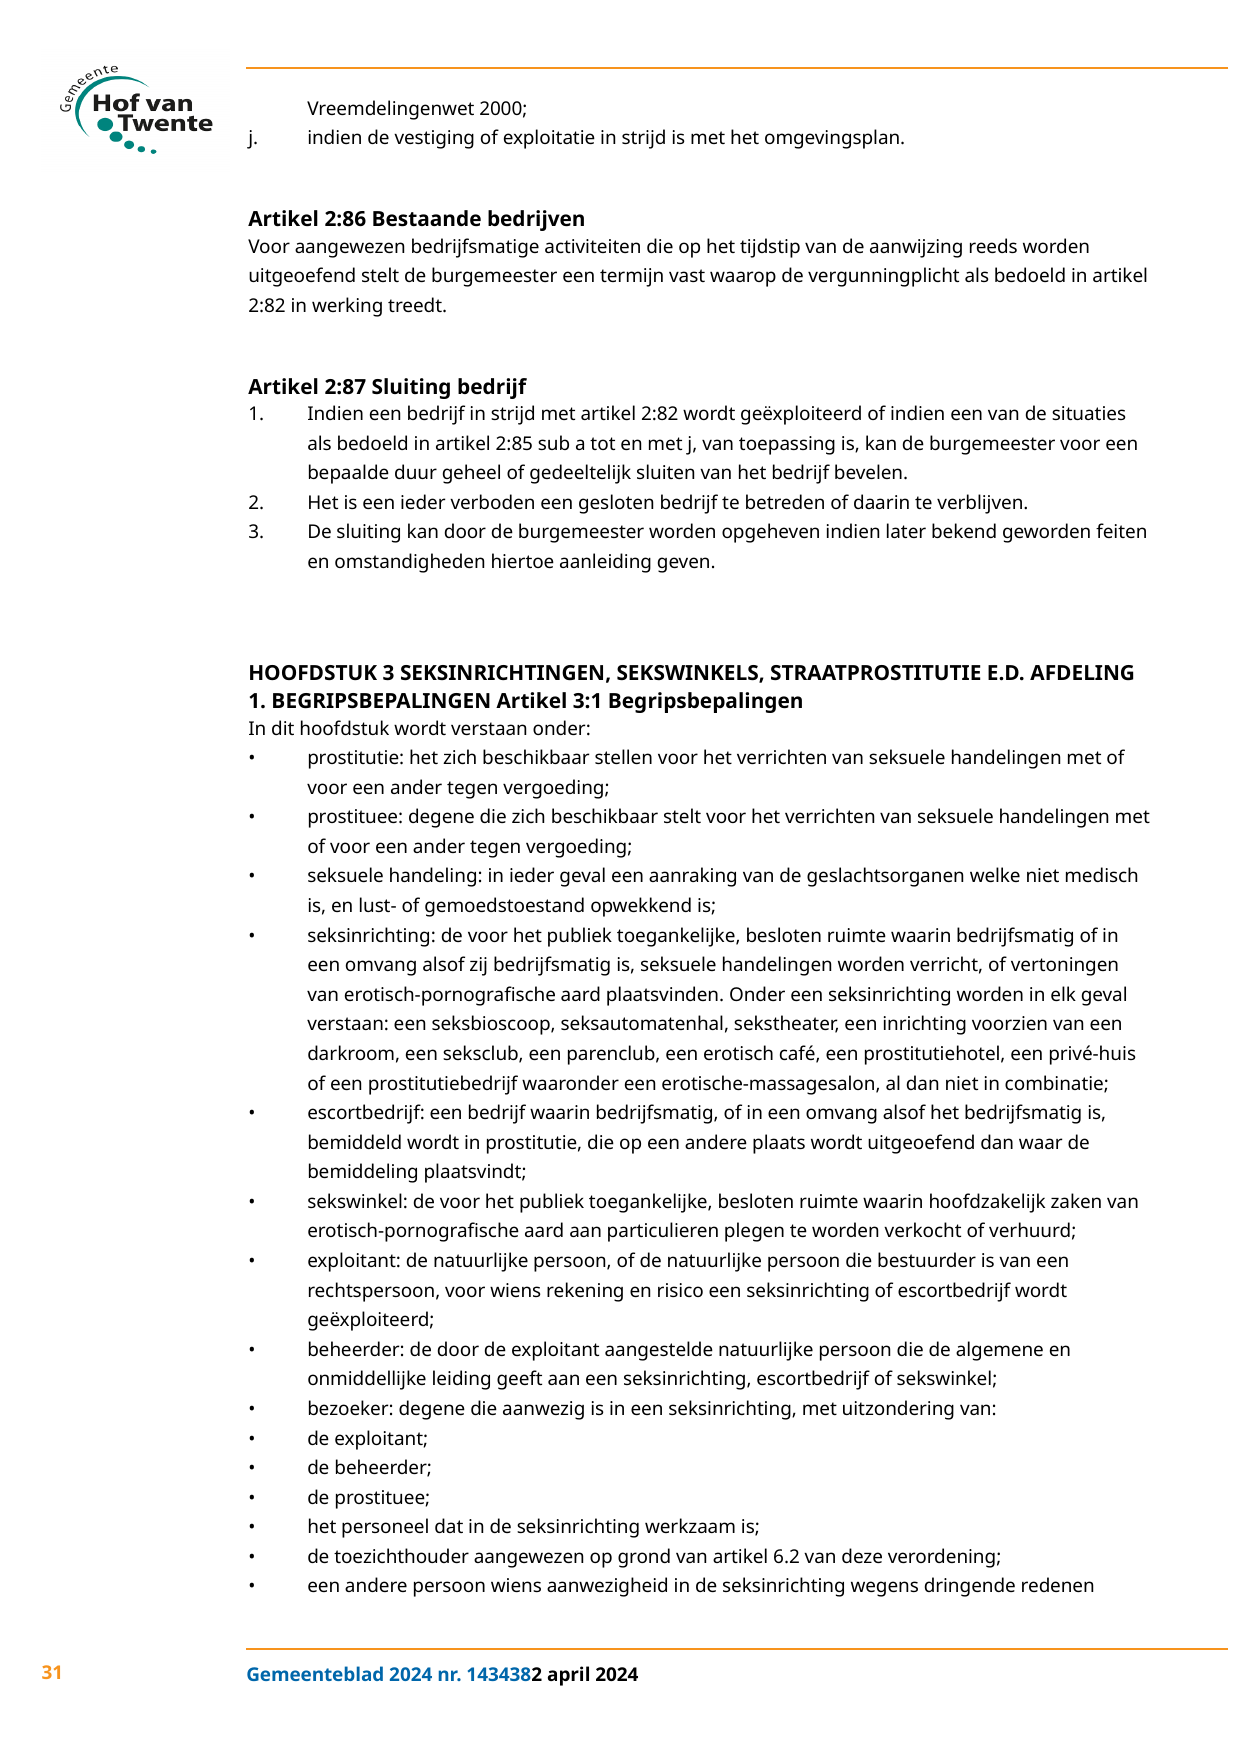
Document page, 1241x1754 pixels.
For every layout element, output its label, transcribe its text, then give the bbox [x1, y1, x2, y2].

list de exploitant; [248, 1425, 1152, 1451]
text Voor aangewezen bedrijfsmatige activiteiten die op het tijdstip van de aanwijzing reeds worden uitgeoefend stelt de burgemeester een termijn vast waarop de vergunningplicht als bedoeld in artikel 2:82 in werking treedt. [248, 233, 1152, 318]
list Vreemdelingenwet 2000; [248, 95, 1152, 121]
list escortbedrijf: een bedrijf waarin bedrijfsmatig, of in een omvang alsof het bedrijfsmatig is, bemiddeld wordt in prostitutie, die op een andere plaats wordt uitgeoefend dan waar de bemiddeling plaatsvindt; [248, 1099, 1152, 1184]
list de beheerder; [248, 1454, 1152, 1480]
list seksinrichting: de voor het publiek toegankelijke, besloten ruimte waarin bedrijfsmatig of in een omvang alsof zij bedrijfsmatig is, seksuele handelingen worden verricht, of vertoningen van erotisch-pornografische aard plaatsvinden. Onder een seksinrichting worden in elk geval verstaan: een seksbioscoop, seksautomatenhal, sekstheater, een inrichting voorzien van een darkroom, een seksclub, een parenclub, een erotisch café, een prostitutiehotel, een privé-huis of een prostitutiebedrijf waaronder een erotische-massagesalon, al dan niet in combinatie; [248, 922, 1152, 1096]
list prostituee: degene die zich beschikbaar stelt voor het verrichten van seksuele handelingen met of voor een ander tegen vergoeding; [248, 803, 1152, 859]
list beheerder: de door de exploitant aangestelde natuurlijke persoon die de algemene en onmiddellijke leiding geeft aan een seksinrichting, escortbedrijf of sekswinkel; [248, 1336, 1152, 1391]
list prostitutie: het zich beschikbaar stellen voor het verrichten van seksuele handelingen met of voor een ander tegen vergoeding; [248, 744, 1152, 800]
list bezoeker: degene die aanwezig is in een seksinrichting, met uitzondering van: [248, 1395, 1152, 1421]
list seksuele handeling: in ieder geval een aanraking van de geslachtsorganen welke niet medisch is, en lust- of gemoedstoestand opwekkend is; [248, 863, 1152, 918]
list sekswinkel: de voor het publiek toegankelijke, besloten ruimte waarin hoofdzakelijk zaken van erotisch-pornografische aard aan particulieren plegen te worden verkocht of verhuurd; [248, 1188, 1152, 1243]
list een andere persoon wiens aanwezigheid in de seksinrichting wegens dringende redenen [248, 1573, 1152, 1598]
list het personeel dat in de seksinrichting werkzaam is; [248, 1513, 1152, 1539]
list Het is een ieder verboden een gesloten bedrijf te betreden of daarin te verblijven. [248, 489, 1152, 515]
picture [41, 47, 231, 172]
list De sluiting kan door de burgemeester worden opgeheven indien later bekend geworden feiten en omstandigheden hiertoe aanleiding geven. [248, 519, 1152, 574]
list indien de vestiging of exploitatie in strijd is met het omgevingsplan. [248, 124, 1152, 150]
text HOOFDSTUK 3 SEKSINRICHTINGEN, SEKSWINKELS, STRAATPROSTITUTIE E.D. AFDELING 1. BEGRIPSBEPALINGEN Artikel 3:1 Begripsbepalingen [248, 658, 1152, 715]
text Artikel 2:87 Sluiting bedrijf [248, 372, 1152, 400]
list Indien een bedrijf in strijd met artikel 2:82 wordt geëxploiteerd of indien een van de situaties als bedoeld in artikel 2:85 sub a tot en met j, van toepassing is, kan de burgemeester voor een bepaalde duur geheel of gedeeltelijk sluiten van het bedrijf bevelen. [248, 400, 1152, 485]
text In dit hoofdstuk wordt verstaan onder: [248, 715, 1152, 741]
list de prostituee; [248, 1484, 1152, 1510]
list de toezichthouder aangewezen op grond van artikel 6.2 van deze verordening; [248, 1543, 1152, 1569]
text Artikel 2:86 Bestaande bedrijven [248, 204, 1152, 233]
list exploitant: de natuurlijke persoon, of de natuurlijke persoon die bestuurder is van een rechtspersoon, voor wiens rekening en risico een seksinrichting of escortbedrijf wordt geëxploiteerd; [248, 1247, 1152, 1332]
